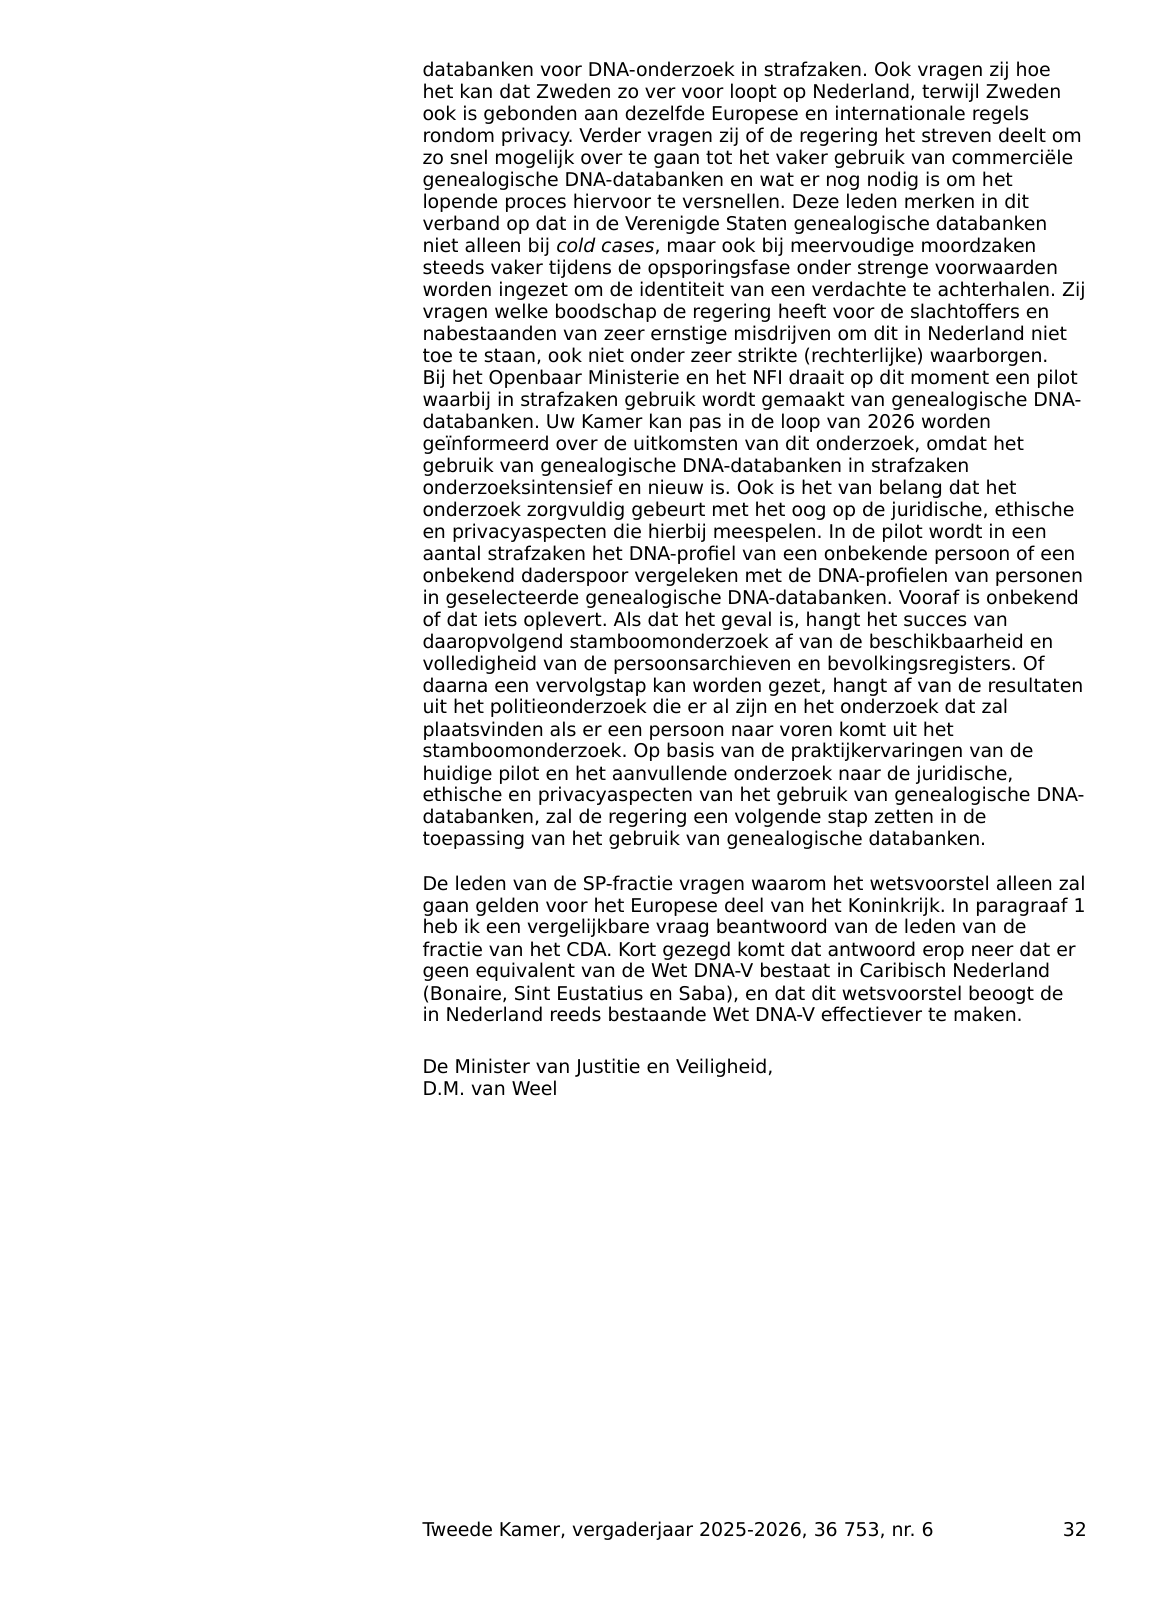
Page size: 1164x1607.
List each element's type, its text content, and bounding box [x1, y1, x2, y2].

text databanken voor DNA-onderzoek in strafzaken. Ook vragen zij hoe het kan dat Zweden zo ver voor loopt op Nederland, terwijl Zweden ook is gebonden aan dezelfde Europese en internationale regels rondom privacy. Verder vragen zij of de regering het streven deelt om zo snel mogelijk over te gaan tot het vaker gebruik van commerciële genealogische DNA-databanken en wat er nog nodig is om het lopende proces hiervoor te versnellen. Deze leden merken in dit verband op dat in de Verenigde Staten genealogische databanken niet alleen bij cold cases, maar ook bij meervoudige moordzaken steeds vaker tijdens de opsporingsfase onder strenge voorwaarden worden ingezet om de identiteit van een verdachte te achterhalen. Zij vragen welke boodschap de regering heeft voor de slachtoffers en nabestaanden van zeer ernstige misdrijven om dit in Nederland niet toe te staan, ook niet onder zeer strikte (rechterlijke) waarborgen. [422, 59, 1087, 367]
text De leden van de SP-fractie vragen waarom het wetsvoorstel alleen zal gaan gelden voor het Europese deel van het Koninkrijk. In paragraaf 1 heb ik een vergelijkbare vraag beantwoord van de leden van de fractie van het CDA. Kort gezegd komt dat antwoord erop neer dat er geen equivalent van de Wet DNA-V bestaat in Caribisch Nederland (Bonaire, Sint Eustatius en Saba), en dat dit wetsvoorstel beoogt de in Nederland reeds bestaande Wet DNA-V effectiever te maken. [422, 872, 1087, 1026]
text De Minister van Justitie en Veiligheid, D.M. van Weel [422, 1056, 1087, 1100]
text Bij het Openbaar Ministerie en het NFI draait op dit moment een pilot waarbij in strafzaken gebruik wordt gemaakt van genealogische DNA-databanken. Uw Kamer kan pas in de loop van 2026 worden geïnformeerd over de uitkomsten van dit onderzoek, omdat het gebruik van genealogische DNA-databanken in strafzaken onderzoeksintensief en nieuw is. Ook is het van belang dat het onderzoek zorgvuldig gebeurt met het oog op de juridische, ethische en privacyaspecten die hierbij meespelen. In de pilot wordt in een aantal strafzaken het DNA-profiel van een onbekende persoon of een onbekend daderspoor vergeleken met de DNA-profielen van personen in geselecteerde genealogische DNA-databanken. Vooraf is onbekend of dat iets oplevert. Als dat het geval is, hangt het succes van daaropvolgend stamboomonderzoek af van de beschikbaarheid en volledigheid van de persoonsarchieven en bevolkingsregisters. Of daarna een vervolgstap kan worden gezet, hangt af van de resultaten uit het politieonderzoek die er al zijn en het onderzoek dat zal plaatsvinden als er een persoon naar voren komt uit het stamboomonderzoek. Op basis van de praktijkervaringen van de huidige pilot en het aanvullende onderzoek naar de juridische, ethische en privacyaspecten van het gebruik van genealogische DNA-databanken, zal de regering een volgende stap zetten in de toepassing van het gebruik van genealogische databanken. [422, 367, 1087, 850]
